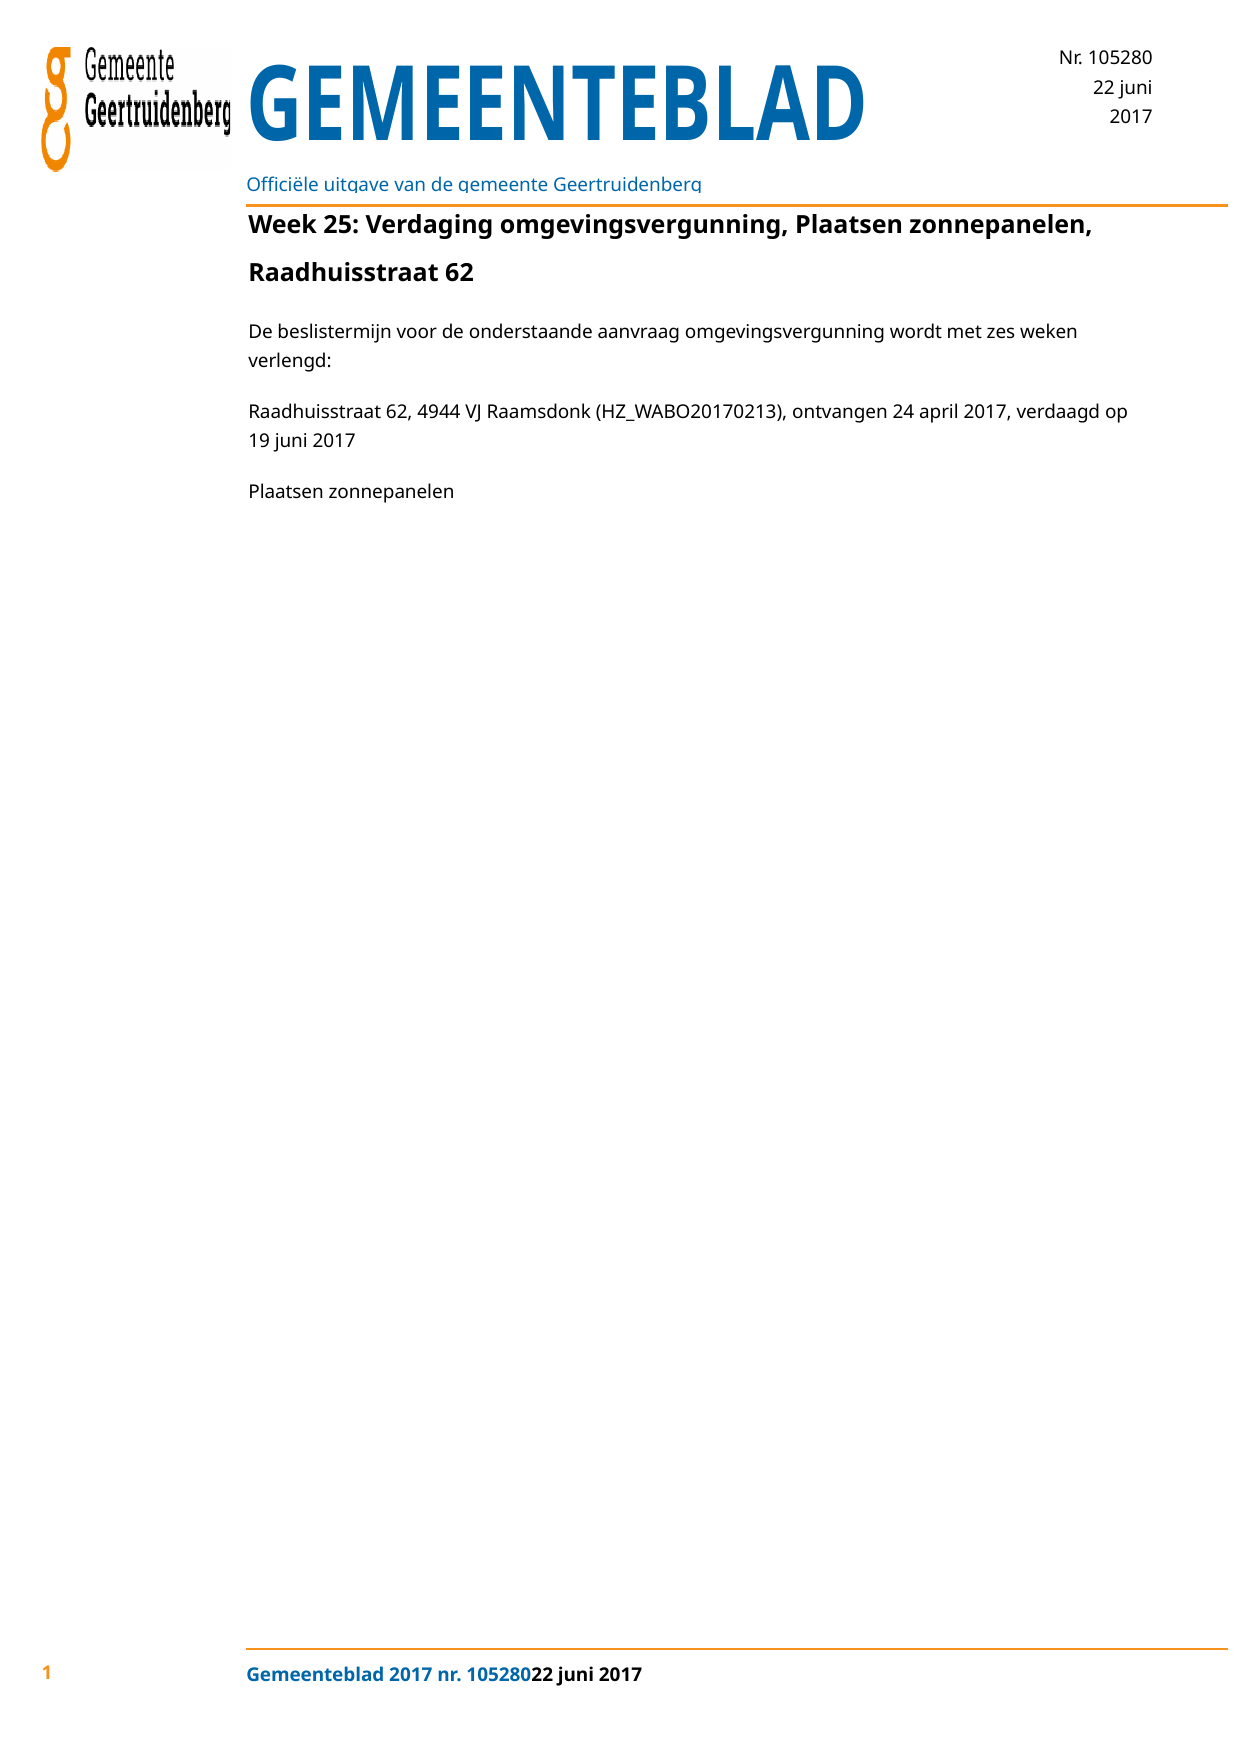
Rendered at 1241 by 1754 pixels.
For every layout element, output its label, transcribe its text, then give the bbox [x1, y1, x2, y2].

text Raadhuisstraat 62, 4944 VJ Raamsdonk (HZ_WABO20170213), ontvangen 24 april 2017, verdaagd op 19 juni 2017 [248, 398, 1152, 453]
text Plaatsen zonnepanelen [248, 478, 1152, 504]
text De beslistermijn voor de onderstaande aanvraag omgevingsvergunning wordt met zes weken verlengd: [248, 318, 1152, 373]
text Week 25: Verdaging omgevingsvergunning, Plaatsen zonnepanelen, Raadhuisstraat 62 [248, 207, 1152, 288]
picture [41, 47, 231, 172]
